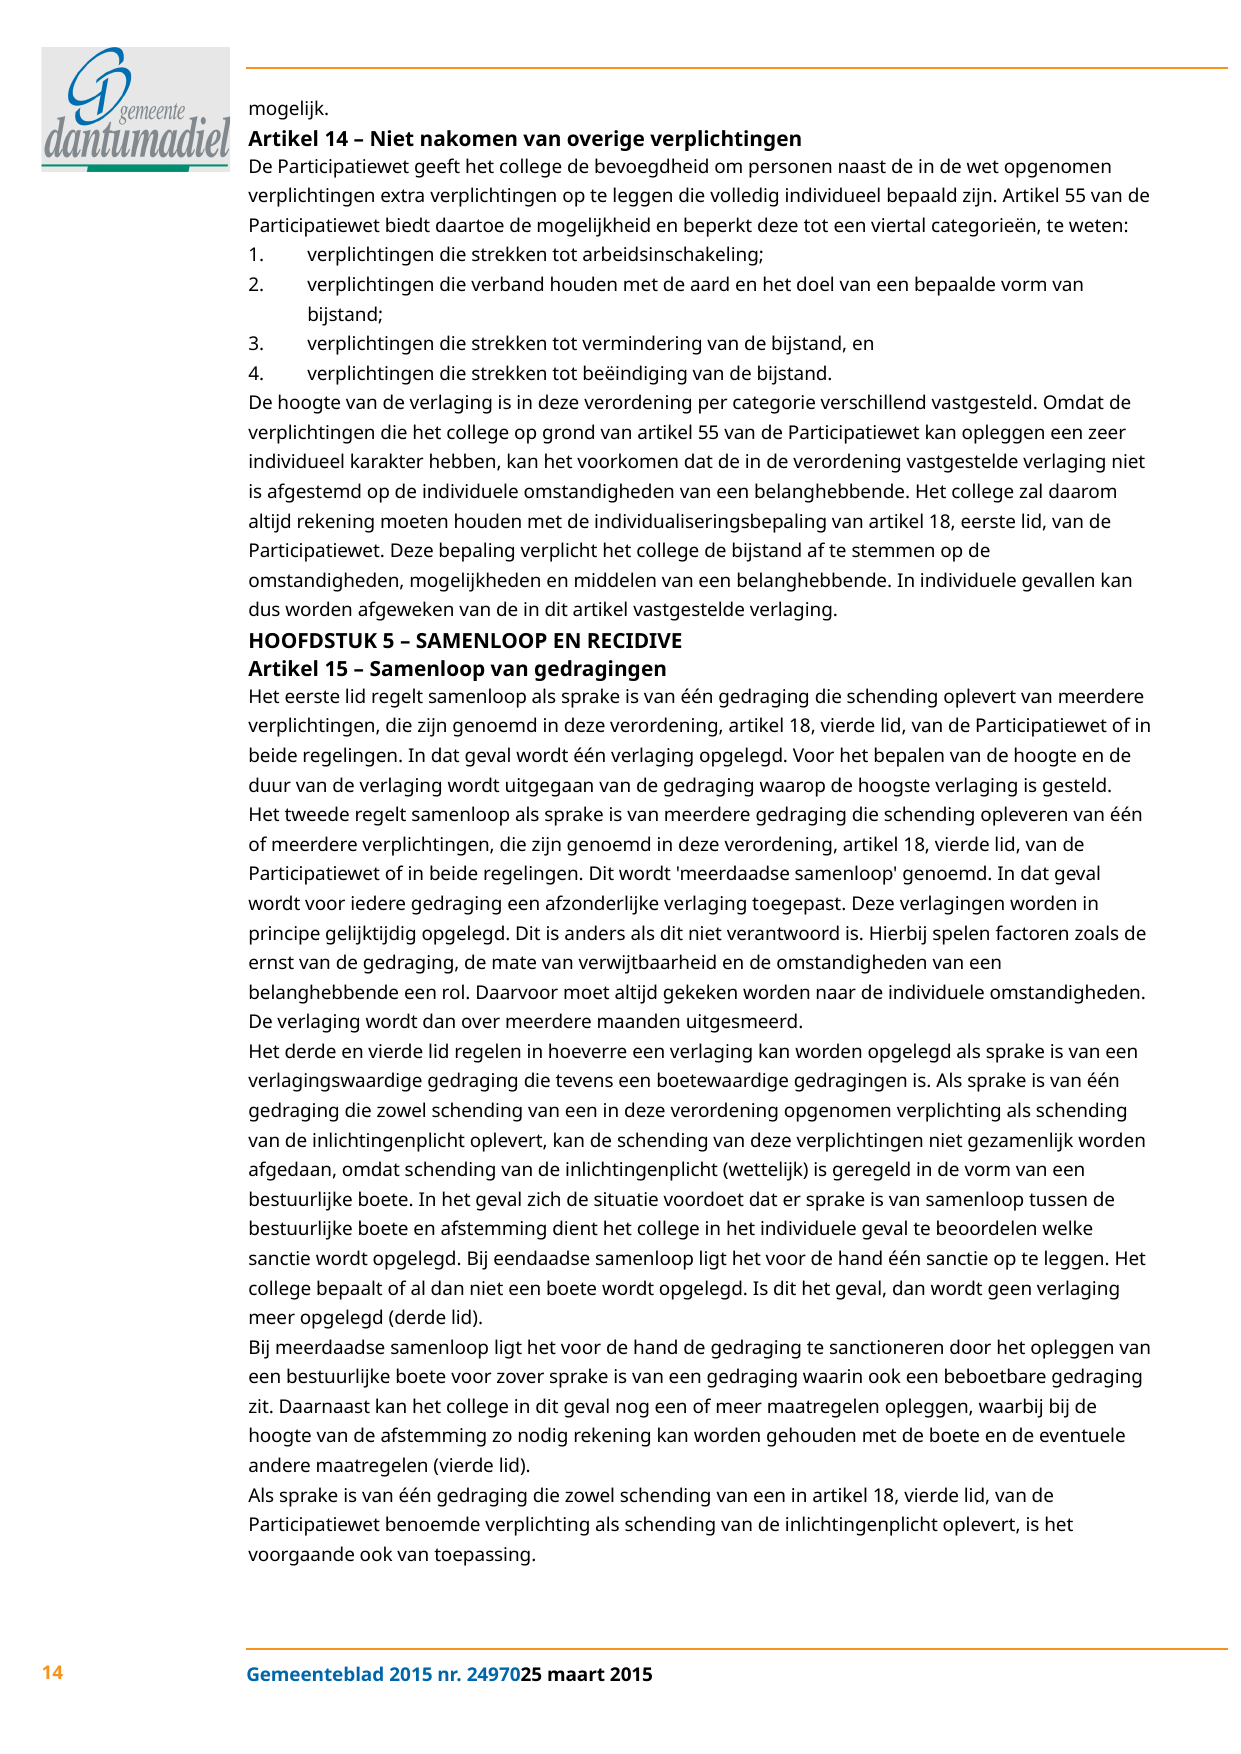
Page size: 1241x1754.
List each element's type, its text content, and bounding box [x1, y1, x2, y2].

text Het eerste lid regelt samenloop als sprake is van één gedraging die schending oplevert van meerdere verplichtingen, die zijn genoemd in deze verordening, artikel 18, vierde lid, van de Participatiewet of in beide regelingen. In dat geval wordt één verlaging opgelegd. Voor het bepalen van de hoogte en de duur van de verlaging wordt uitgegaan van de gedraging waarop de hoogste verlaging is gesteld. [248, 683, 1152, 797]
list verplichtingen die strekken tot beëindiging van de bijstand. [248, 360, 1152, 386]
list verplichtingen die strekken tot arbeidsinschakeling; [248, 242, 1152, 267]
picture [41, 47, 231, 172]
text Het derde en vierde lid regelen in hoeverre een verlaging kan worden opgelegd als sprake is van een verlagingswaardige gedraging die tevens een boetewaardige gedragingen is. Als sprake is van één gedraging die zowel schending van een in deze verordening opgenomen verplichting als schending van de inlichtingenplicht oplevert, kan de schending van deze verplichtingen niet gezamenlijk worden afgedaan, omdat schending van de inlichtingenplicht (wettelijk) is geregeld in de vorm van een bestuurlijke boete. In het geval zich de situatie voordoet dat er sprake is van samenloop tussen de bestuurlijke boete en afstemming dient het college in het individuele geval te beoordelen welke sanctie wordt opgelegd. Bij eendaadse samenloop ligt het voor de hand één sanctie op te leggen. Het college bepaalt of al dan niet een boete wordt opgelegd. Is dit het geval, dan wordt geen verlaging meer opgelegd (derde lid). [248, 1038, 1152, 1330]
text Bij meerdaadse samenloop ligt het voor de hand de gedraging te sanctioneren door het opleggen van een bestuurlijke boete voor zover sprake is van een gedraging waarin ook een beboetbare gedraging zit. Daarnaast kan het college in dit geval nog een of meer maatregelen opleggen, waarbij bij de hoogte van de afstemming zo nodig rekening kan worden gehouden met de boete en de eventuele andere maatregelen (vierde lid). [248, 1334, 1152, 1478]
text Artikel 14 – Niet nakomen van overige verplichtingen [248, 124, 1152, 153]
list verplichtingen die strekken tot vermindering van de bijstand, en [248, 330, 1152, 356]
text De Participatiewet geeft het college de bevoegdheid om personen naast de in de wet opgenomen verplichtingen extra verplichtingen op te leggen die volledig individueel bepaald zijn. Artikel 55 van de Participatiewet biedt daartoe de mogelijkheid en beperkt deze tot een viertal categorieën, te weten: [248, 153, 1152, 238]
text mogelijk. [248, 95, 1152, 121]
text De hoogte van de verlaging is in deze verordening per categorie verschillend vastgesteld. Omdat de verplichtingen die het college op grond van artikel 55 van de Participatiewet kan opleggen een zeer individueel karakter hebben, kan het voorkomen dat de in de verordening vastgestelde verlaging niet is afgestemd op de individuele omstandigheden van een belanghebbende. Het college zal daarom altijd rekening moeten houden met de individualiseringsbepaling van artikel 18, eerste lid, van de Participatiewet. Deze bepaling verplicht het college de bijstand af te stemmen op de omstandigheden, mogelijkheden en middelen van een belanghebbende. In individuele gevallen kan dus worden afgeweken van de in dit artikel vastgestelde verlaging. [248, 389, 1152, 622]
text Als sprake is van één gedraging die zowel schending van een in artikel 18, vierde lid, van de Participatiewet benoemde verplichting als schending van de inlichtingenplicht oplevert, is het voorgaande ook van toepassing. [248, 1482, 1152, 1567]
text HOOFDSTUK 5 – SAMENLOOP EN RECIDIVE [248, 626, 1152, 654]
text Artikel 15 – Samenloop van gedragingen [248, 654, 1152, 683]
list verplichtingen die verband houden met de aard en het doel van een bepaalde vorm van bijstand; [248, 271, 1152, 326]
text Het tweede regelt samenloop als sprake is van meerdere gedraging die schending opleveren van één of meerdere verplichtingen, die zijn genoemd in deze verordening, artikel 18, vierde lid, van de Participatiewet of in beide regelingen. Dit wordt 'meerdaadse samenloop' genoemd. In dat geval wordt voor iedere gedraging een afzonderlijke verlaging toegepast. Deze verlagingen worden in principe gelijktijdig opgelegd. Dit is anders als dit niet verantwoord is. Hierbij spelen factoren zoals de ernst van de gedraging, de mate van verwijtbaarheid en de omstandigheden van een belanghebbende een rol. Daarvoor moet altijd gekeken worden naar de individuele omstandigheden. De verlaging wordt dan over meerdere maanden uitgesmeerd. [248, 801, 1152, 1034]
